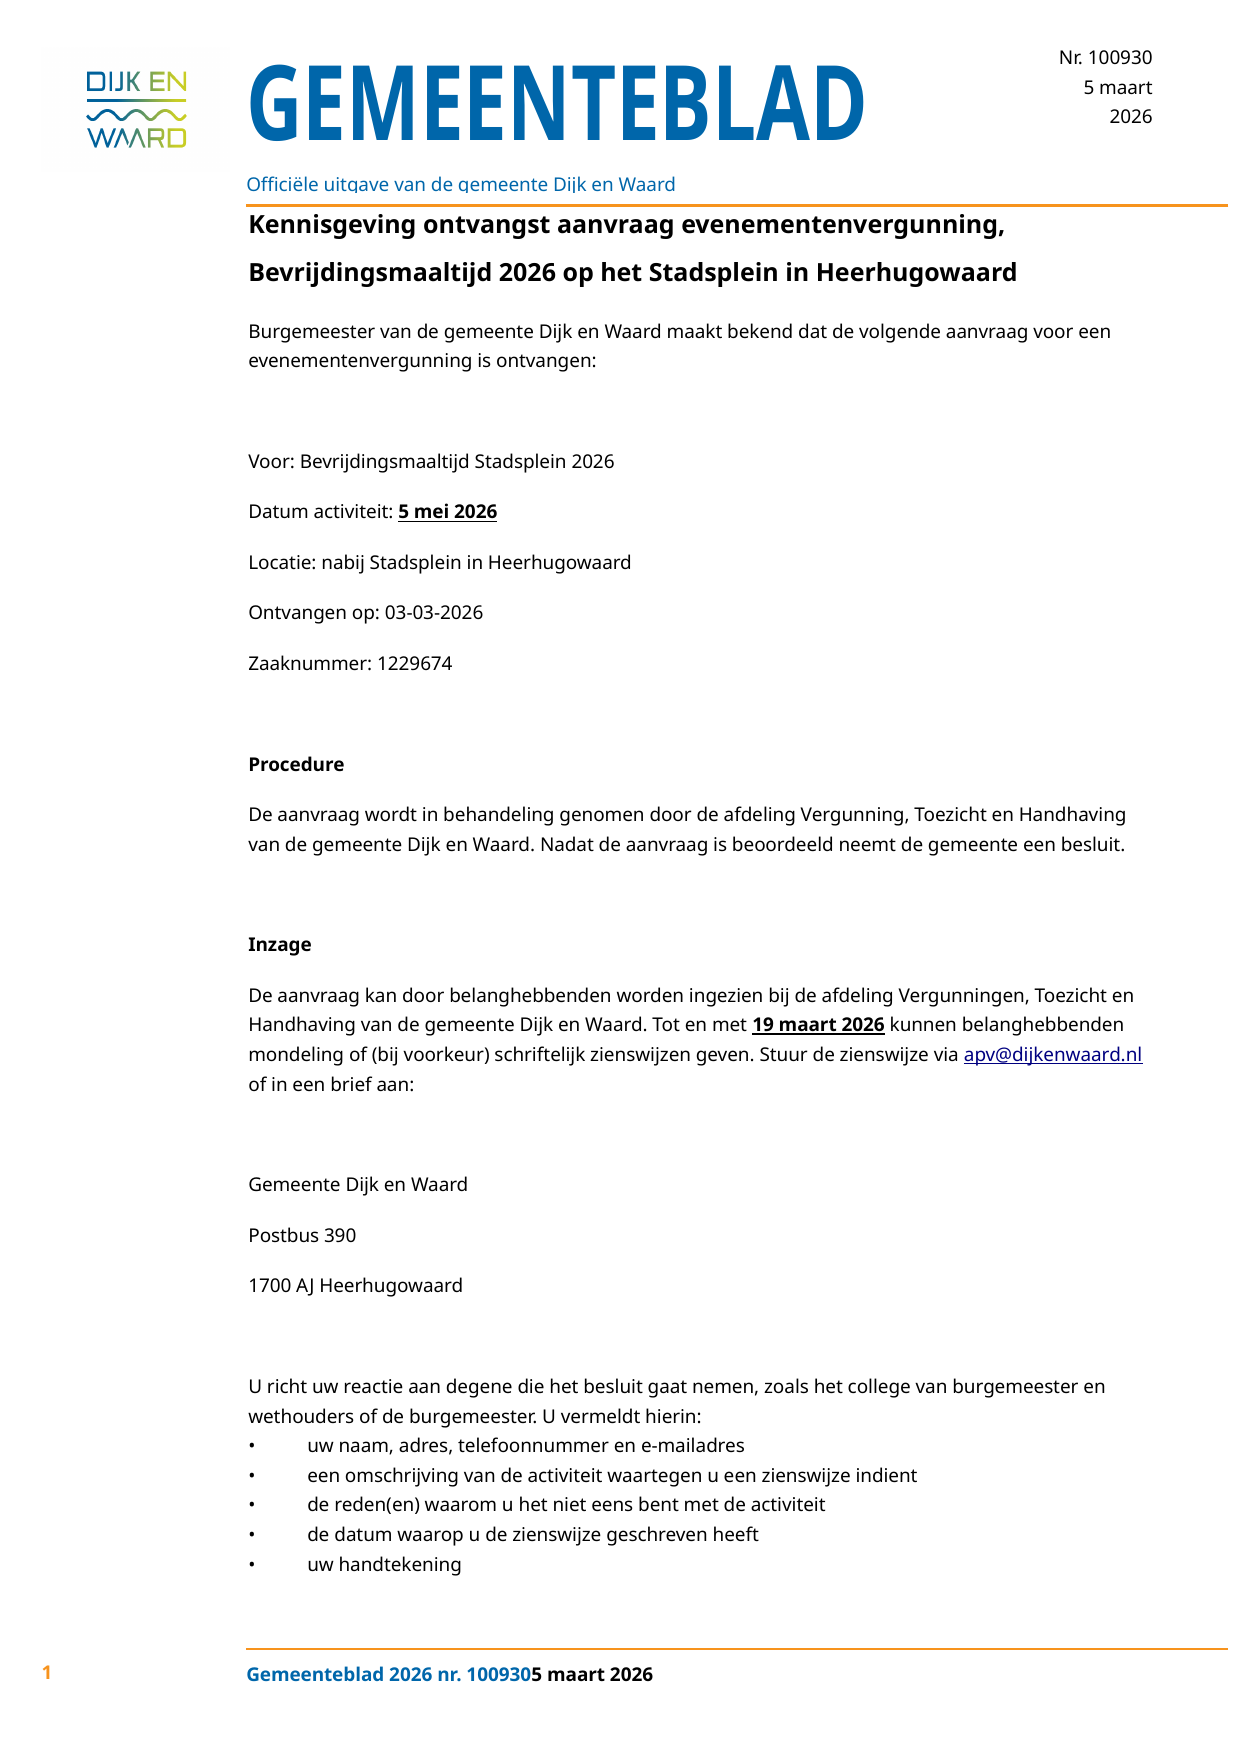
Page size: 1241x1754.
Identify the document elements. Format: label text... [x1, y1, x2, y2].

text 1700 AJ Heerhugowaard [248, 1272, 1152, 1298]
text U richt uw reactie aan degene die het besluit gaat nemen, zoals het college van burgemeester en wethouders of de burgemeester. U vermeldt hierin: [248, 1373, 1152, 1429]
text Locatie: nabij Stadsplein in Heerhugowaard [248, 549, 1152, 575]
text Gemeente Dijk en Waard [248, 1172, 1152, 1197]
text Burgemeester van de gemeente Dijk en Waard maakt bekend dat de volgende aanvraag voor een evenementenvergunning is ontvangen: [248, 318, 1152, 373]
list uw handtekening [248, 1551, 1152, 1577]
text Postbus 390 [248, 1222, 1152, 1248]
text De aanvraag kan door belanghebbenden worden ingezien bij de afdeling Vergunningen, Toezicht en Handhaving van de gemeente Dijk en Waard. Tot en met 19 maart 2026 kunnen belanghebbenden mondeling of (bij voorkeur) schriftelijk zienswijzen geven. Stuur de zienswijze via apv@dijkenwaard.nl of in een brief aan: [248, 982, 1152, 1097]
list een omschrijving van de activiteit waartegen u een zienswijze indient [248, 1462, 1152, 1488]
text Inzage [248, 932, 1152, 957]
picture [41, 47, 231, 172]
text Ontvangen op: 03-03-2026 [248, 599, 1152, 625]
text Procedure [248, 751, 1152, 777]
list de datum waarop u de zienswijze geschreven heeft [248, 1521, 1152, 1547]
text Voor: Bevrijdingsmaaltijd Stadsplein 2026 [248, 448, 1152, 474]
text De aanvraag wordt in behandeling genomen door de afdeling Vergunning, Toezicht en Handhaving van de gemeente Dijk en Waard. Nadat de aanvraag is beoordeeld neemt de gemeente een besluit. [248, 801, 1152, 857]
list de reden(en) waarom u het niet eens bent met de activiteit [248, 1492, 1152, 1517]
text Zaaknummer: 1229674 [248, 650, 1152, 676]
text Datum activiteit: 5 mei 2026 [248, 499, 1152, 524]
text Kennisgeving ontvangst aanvraag evenementenvergunning, Bevrijdingsmaaltijd 2026 op het Stadsplein in Heerhugowaard [248, 207, 1152, 288]
list uw naam, adres, telefoonnummer en e-mailadres [248, 1432, 1152, 1458]
